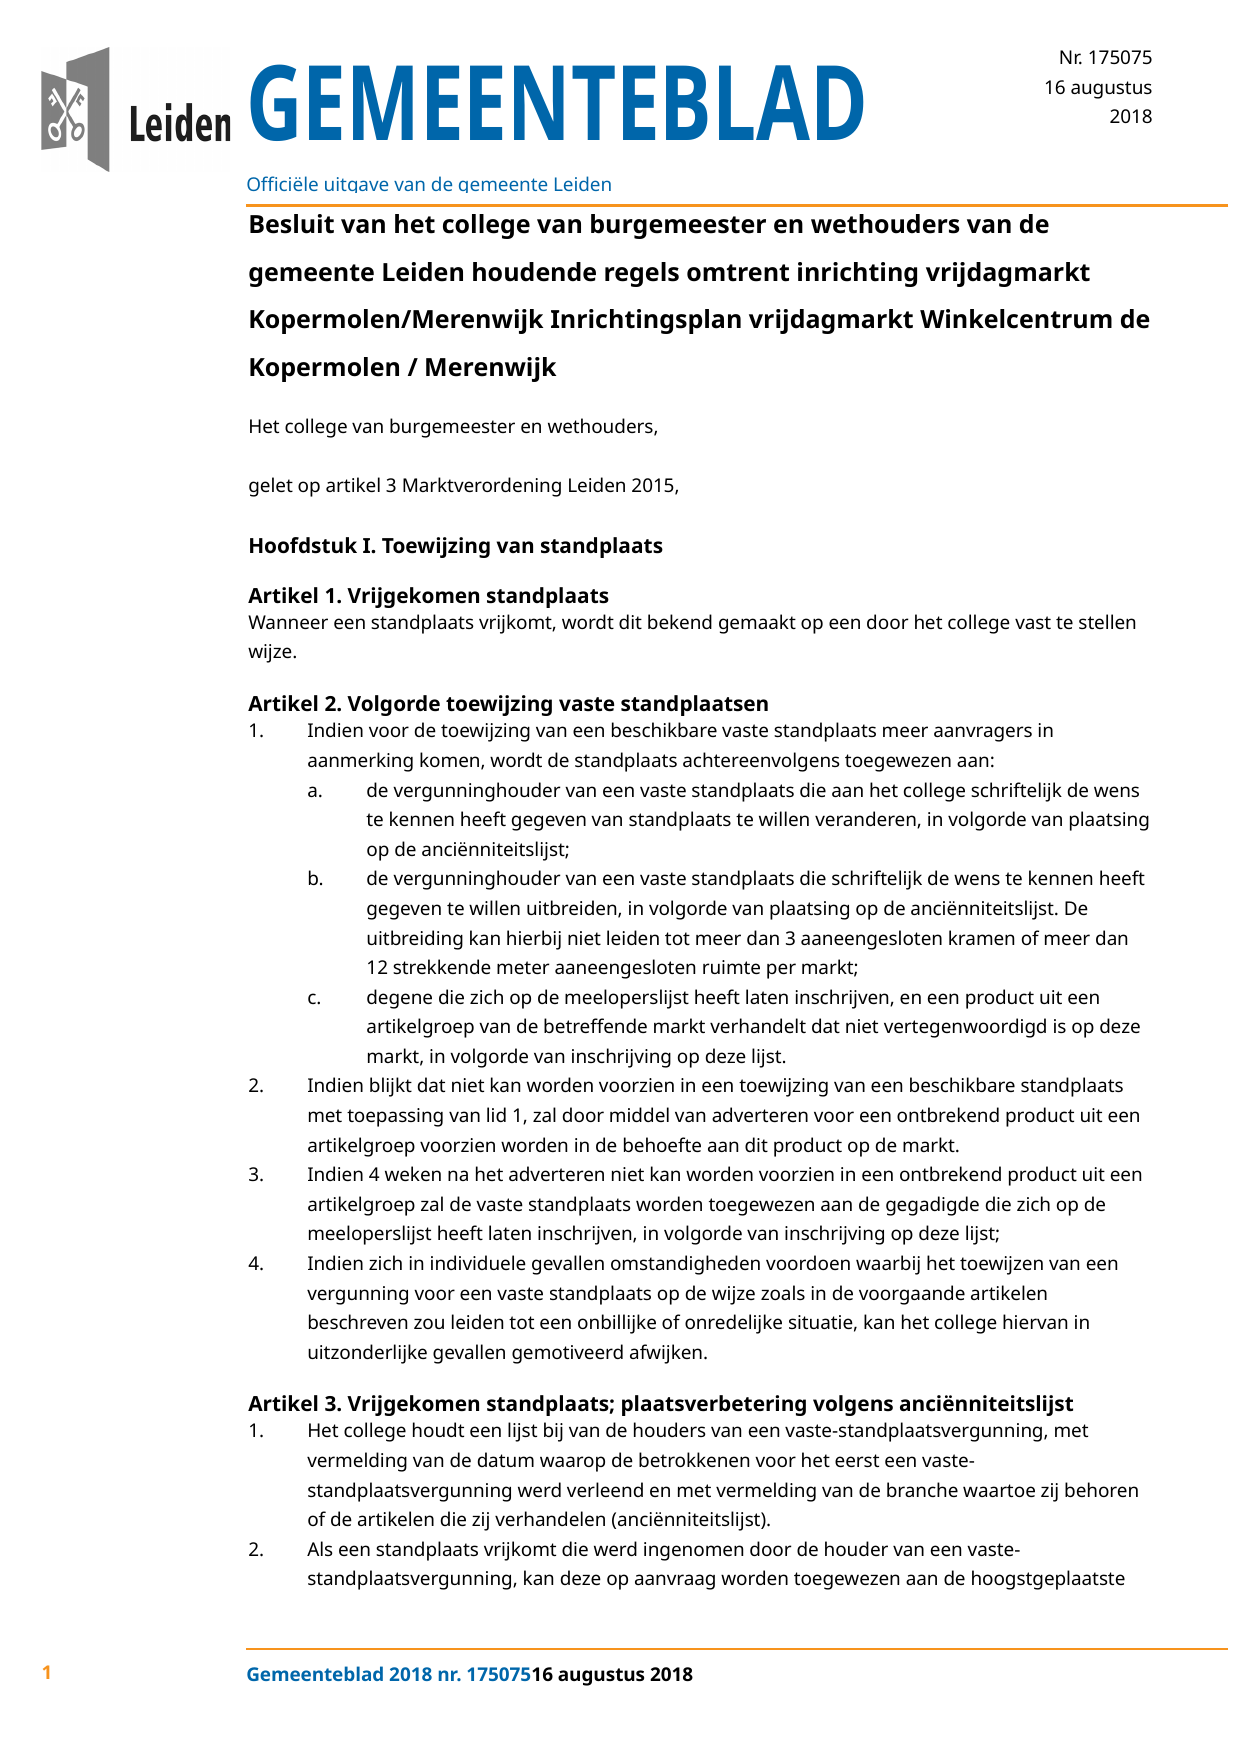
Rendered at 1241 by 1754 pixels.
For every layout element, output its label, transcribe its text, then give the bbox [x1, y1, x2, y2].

text Besluit van het college van burgemeester en wethouders van de gemeente Leiden houdende regels omtrent inrichting vrijdagmarkt Kopermolen/Merenwijk Inrichtingsplan vrijdagmarkt Winkelcentrum de Kopermolen / Merenwijk [248, 207, 1152, 384]
text gelet op artikel 3 Marktverordening Leiden 2015, [248, 472, 1152, 498]
text Artikel 3. Vrijgekomen standplaats; plaatsverbetering volgens anciënniteitslijst [248, 1389, 1152, 1418]
text Het college van burgemeester en wethouders, [248, 413, 1152, 439]
list Indien voor de toewijzing van een beschikbare vaste standplaats meer aanvragers in aanmerking komen, wordt de standplaats achtereenvolgens toegewezen aan: [248, 718, 1152, 773]
list Indien blijkt dat niet kan worden voorzien in een toewijzing van een beschikbare standplaats met toepassing van lid 1, zal door middel van adverteren voor een ontbrekend product uit een artikelgroep voorzien worden in de behoefte aan dit product op de markt. [248, 1073, 1152, 1157]
text Hoofdstuk I. Toewijzing van standplaats [248, 531, 1152, 560]
list Als een standplaats vrijkomt die werd ingenomen door de houder van een vaste-standplaatsvergunning, kan deze op aanvraag worden toegewezen aan de hoogstgeplaatste [248, 1536, 1152, 1591]
list degene die zich op de meeloperslijst heeft laten inschrijven, en een product uit een artikelgroep van de betreffende markt verhandelt dat niet vertegenwoordigd is op deze markt, in volgorde van inschrijving op deze lijst. [307, 984, 1152, 1069]
text Wanneer een standplaats vrijkomt, wordt dit bekend gemaakt op een door het college vast te stellen wijze. [248, 609, 1152, 664]
list de vergunninghouder van een vaste standplaats die schriftelijk de wens te kennen heeft gegeven te willen uitbreiden, in volgorde van plaatsing op de anciënniteitslijst. De uitbreiding kan hierbij niet leiden tot meer dan 3 aaneengesloten kramen of meer dan 12 strekkende meter aaneengesloten ruimte per markt; [307, 866, 1152, 980]
picture [41, 47, 231, 172]
text Artikel 1. Vrijgekomen standplaats [248, 581, 1152, 609]
text Artikel 2. Volgorde toewijzing vaste standplaatsen [248, 689, 1152, 718]
list Indien zich in individuele gevallen omstandigheden voordoen waarbij het toewijzen van een vergunning voor een vaste standplaats op de wijze zoals in de voorgaande artikelen beschreven zou leiden tot een onbillijke of onredelijke situatie, kan het college hiervan in uitzonderlijke gevallen gemotiveerd afwijken. [248, 1250, 1152, 1364]
list de vergunninghouder van een vaste standplaats die aan het college schriftelijk de wens te kennen heeft gegeven van standplaats te willen veranderen, in volgorde van plaatsing op de anciënniteitslijst; [307, 777, 1152, 862]
list Het college houdt een lijst bij van de houders van een vaste-standplaatsvergunning, met vermelding van de datum waarop de betrokkenen voor het eerst een vaste-standplaatsvergunning werd verleend en met vermelding van de branche waartoe zij behoren of de artikelen die zij verhandelen (anciënniteitslijst). [248, 1418, 1152, 1532]
list Indien 4 weken na het adverteren niet kan worden voorzien in een ontbrekend product uit een artikelgroep zal de vaste standplaats worden toegewezen aan de gegadigde die zich op de meeloperslijst heeft laten inschrijven, in volgorde van inschrijving op deze lijst; [248, 1161, 1152, 1246]
